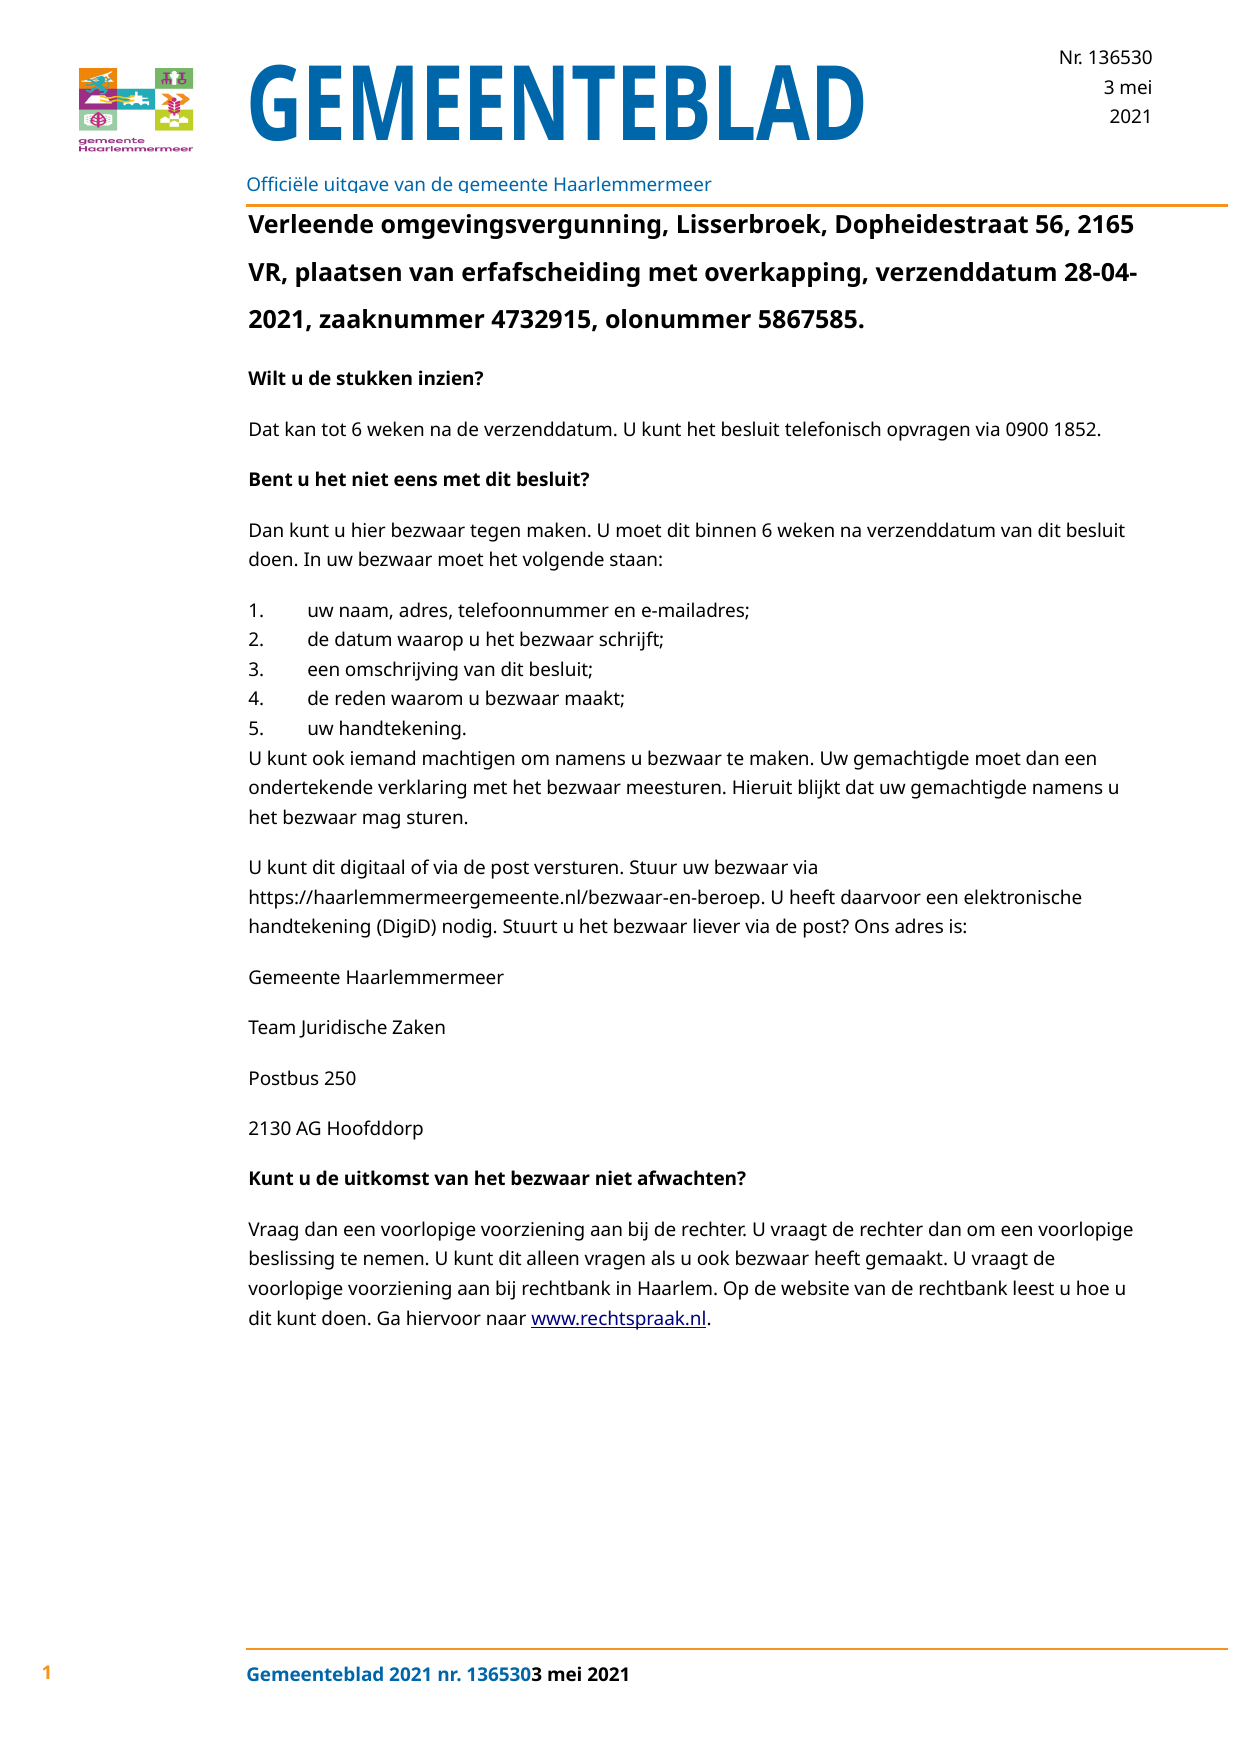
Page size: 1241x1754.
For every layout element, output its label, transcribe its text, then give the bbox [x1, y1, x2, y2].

text U kunt dit digitaal of via de post versturen. Stuur uw bezwaar via https://haarlemmermeergemeente.nl/bezwaar-en-beroep. U heeft daarvoor een elektronische handtekening (DigiD) nodig. Stuurt u het bezwaar liever via de post? Ons adres is: [248, 854, 1152, 939]
text Kunt u de uitkomst van het bezwaar niet afwachten? [248, 1166, 1152, 1191]
list uw handtekening. [248, 715, 1152, 741]
text Postbus 250 [248, 1065, 1152, 1090]
list een omschrijving van dit besluit; [248, 656, 1152, 682]
text Team Juridische Zaken [248, 1014, 1152, 1040]
list uw naam, adres, telefoonnummer en e-mailadres; [248, 597, 1152, 622]
text Dan kunt u hier bezwaar tegen maken. U moet dit binnen 6 weken na verzenddatum van dit besluit doen. In uw bezwaar moet het volgende staan: [248, 517, 1152, 572]
list de reden waarom u bezwaar maakt; [248, 686, 1152, 711]
text Bent u het niet eens met dit besluit? [248, 466, 1152, 492]
picture [41, 47, 231, 172]
text Dat kan tot 6 weken na de verzenddatum. U kunt het besluit telefonisch opvragen via 0900 1852. [248, 416, 1152, 442]
text U kunt ook iemand machtigen om namens u bezwaar te maken. Uw gemachtigde moet dan een ondertekende verklaring met het bezwaar meesturen. Hieruit blijkt dat uw gemachtigde namens u het bezwaar mag sturen. [248, 745, 1152, 829]
text Wilt u de stukken inzien? [248, 366, 1152, 391]
list de datum waarop u het bezwaar schrijft; [248, 626, 1152, 652]
text 2130 AG Hoofddorp [248, 1115, 1152, 1141]
text Verleende omgevingsvergunning, Lisserbroek, Dopheidestraat 56, 2165 VR, plaatsen van erfafscheiding met overkapping, verzenddatum 28-04-2021, zaaknummer 4732915, olonummer 5867585. [248, 207, 1152, 336]
text Vraag dan een voorlopige voorziening aan bij de rechter. U vraagt de rechter dan om een voorlopige beslissing te nemen. U kunt dit alleen vragen als u ook bezwaar heeft gemaakt. U vraagt de voorlopige voorziening aan bij rechtbank in Haarlem. Op de website van de rechtbank leest u hoe u dit kunt doen. Ga hiervoor naar www.rechtspraak.nl. [248, 1216, 1152, 1330]
text Gemeente Haarlemmermeer [248, 964, 1152, 989]
